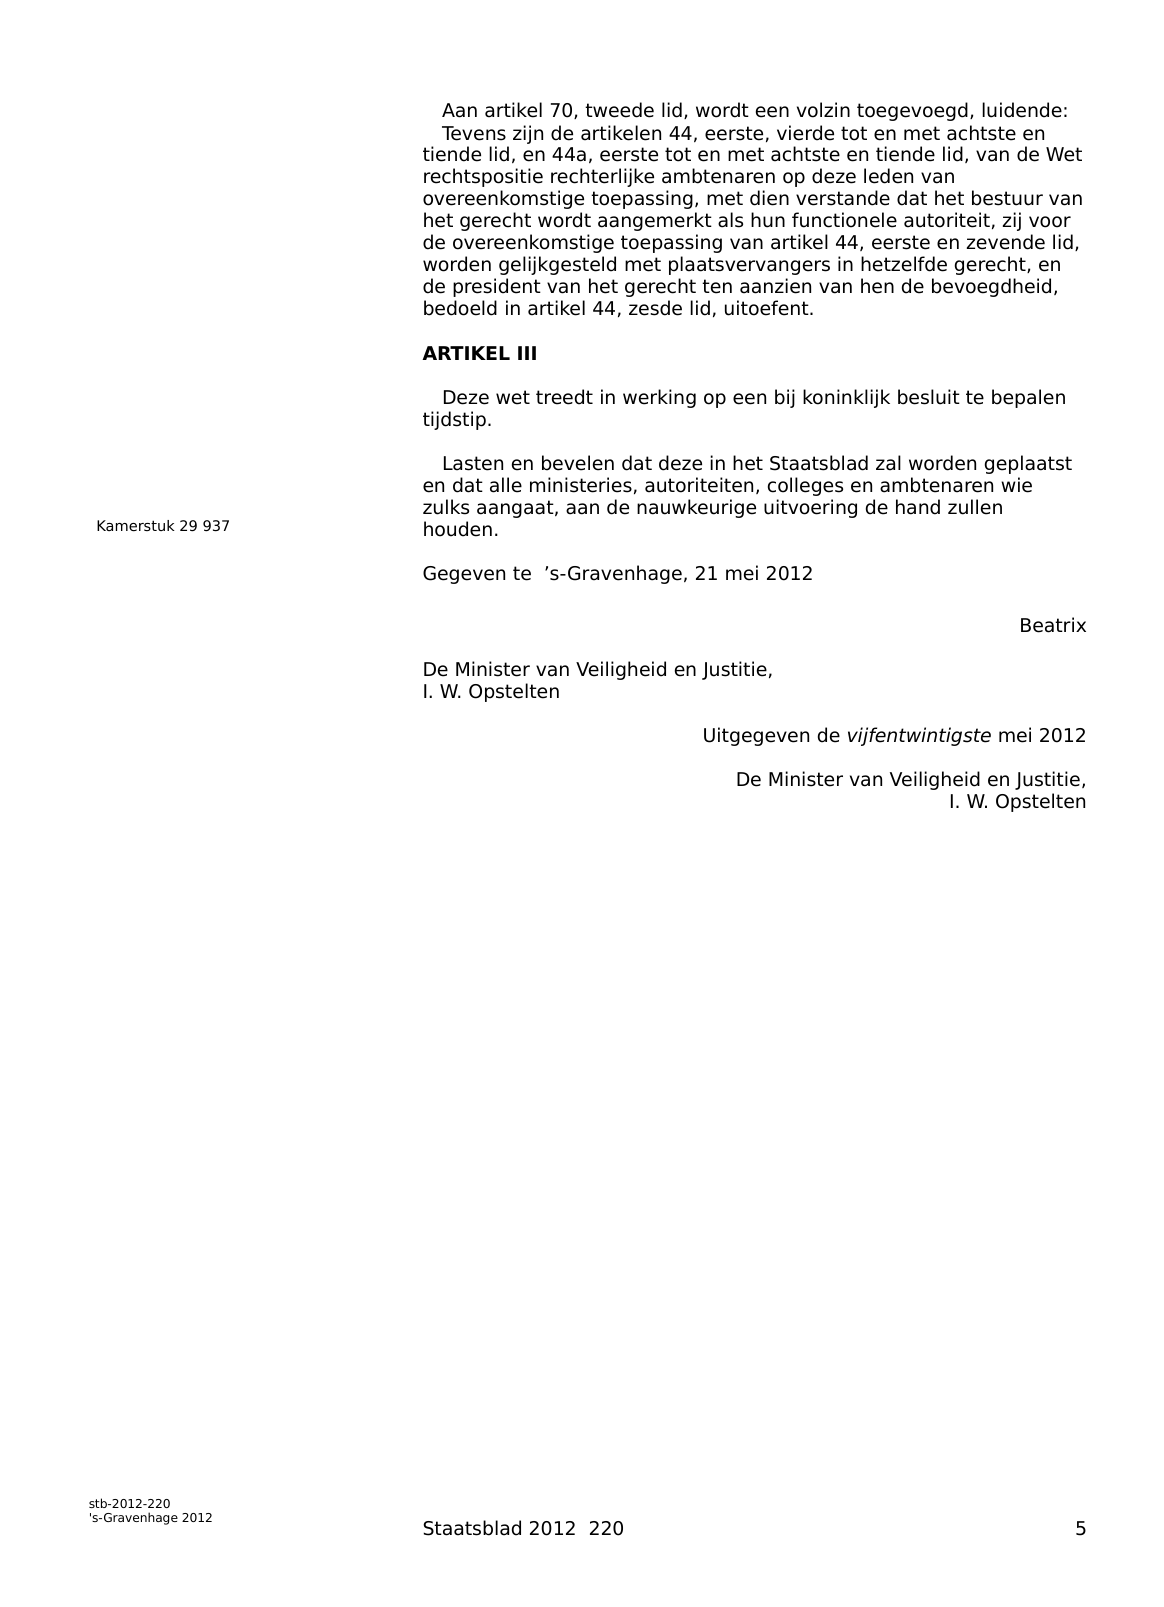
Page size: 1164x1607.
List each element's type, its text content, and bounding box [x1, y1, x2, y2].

text Aan artikel 70, tweede lid, wordt een volzin toegevoegd, luidende: [422, 100, 1087, 122]
text Gegeven te ’s-Gravenhage, 21 mei 2012 [422, 563, 1087, 585]
text Tevens zijn de artikelen 44, eerste, vierde tot en met achtste en tiende lid, en 44a, eerste tot en met achtste en tiende lid, van de Wet rechtspositie rechterlijke ambtenaren op deze leden van overeenkomstige toepassing, met dien verstande dat het bestuur van het gerecht wordt aangemerkt als hun functionele autoriteit, zij voor de overeenkomstige toepassing van artikel 44, eerste en zevende lid, worden gelijkgesteld met plaatsvervangers in hetzelfde gerecht, en de president van het gerecht ten aanzien van hen de bevoegdheid, bedoeld in artikel 44, zesde lid, uitoefent. [422, 122, 1087, 320]
subtitle ARTIKEL III [422, 342, 1087, 364]
text Lasten en bevelen dat deze in het Staatsblad zal worden geplaatst en dat alle ministeries, autoriteiten, colleges en ambtenaren wie zulks aangaat, aan de nauwkeurige uitvoering de hand zullen houden. [422, 453, 1087, 541]
text De Minister van Veiligheid en Justitie, I. W. Opstelten [422, 769, 1087, 813]
text Beatrix [422, 615, 1087, 637]
text stb-2012-220 [88, 1497, 323, 1511]
text De Minister van Veiligheid en Justitie, I. W. Opstelten [422, 659, 1087, 703]
text Deze wet treedt in werking op een bij koninklijk besluit te bepalen tijdstip. [422, 387, 1087, 431]
text 's-Gravenhage 2012 [88, 1511, 323, 1525]
text Kamerstuk 29 937 [77, 518, 396, 534]
text Uitgegeven de vijfentwintigste mei 2012 [422, 725, 1087, 747]
